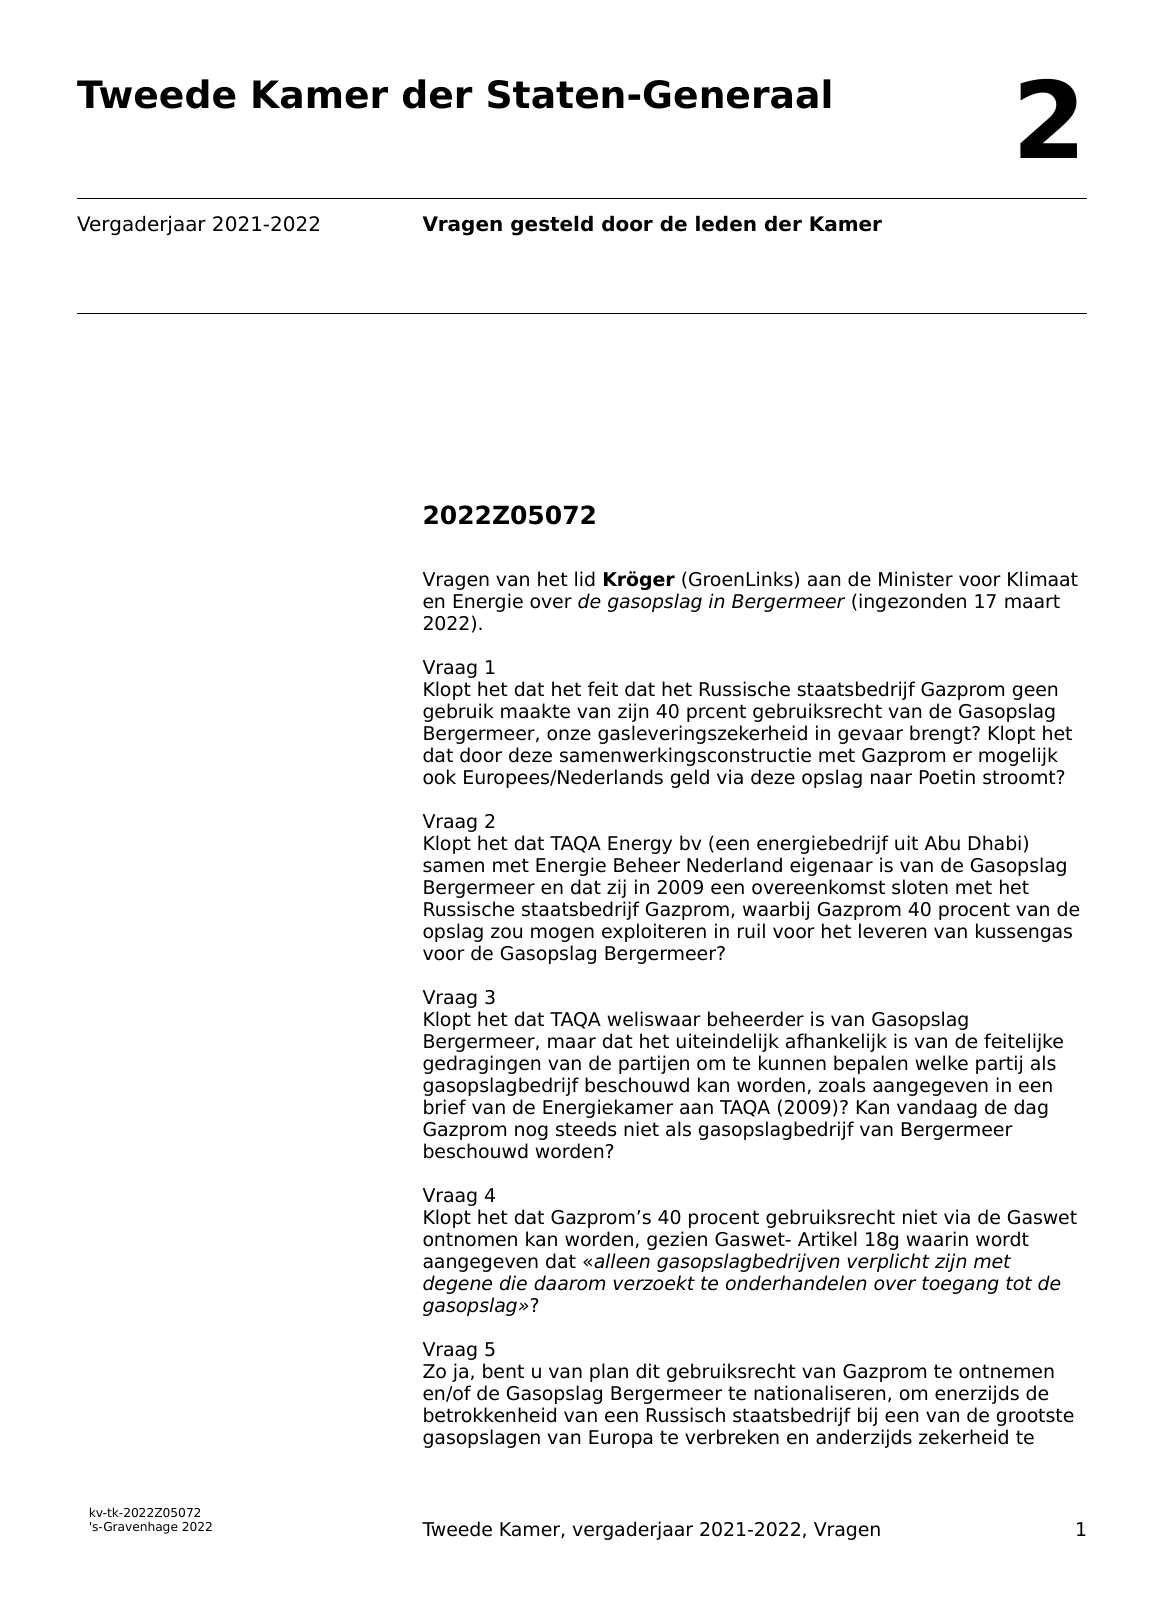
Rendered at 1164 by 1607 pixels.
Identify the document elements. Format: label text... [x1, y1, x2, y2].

table_header 2 [886, 59, 1087, 198]
text Klopt het dat TAQA Energy bv (een energiebedrijf uit Abu Dhabi) samen met Energie Beheer Nederland eigenaar is van de Gasopslag Bergermeer en dat zij in 2009 een overeenkomst sloten met het Russische staatsbedrijf Gazprom, waarbij Gazprom 40 procent van de opslag zou mogen exploiteren in ruil voor het leveren van kussengas voor de Gasopslag Bergermeer? [422, 833, 1087, 965]
table_cell Vragen gesteld door de leden der Kamer [422, 199, 1087, 313]
text 's-Gravenhage 2022 [88, 1520, 323, 1534]
text Vraag 1 [422, 657, 1087, 679]
text Klopt het dat Gazprom’s 40 procent gebruiksrecht niet via de Gaswet ontnomen kan worden, gezien Gaswet- Artikel 18g waarin wordt aangegeven dat «alleen gasopslagbedrijven verplicht zijn met degene die daarom verzoekt te onderhandelen over toegang tot de gasopslag»? [422, 1207, 1087, 1317]
text Vragen van het lid Kröger (GroenLinks) aan de Minister voor Klimaat en Energie over de gasopslag in Bergermeer (ingezonden 17 maart 2022). [422, 569, 1087, 635]
text Klopt het dat het feit dat het Russische staatsbedrijf Gazprom geen gebruik maakte van zijn 40 prcent gebruiksrecht van de Gasopslag Bergermeer, onze gasleveringszekerheid in gevaar brengt? Klopt het dat door deze samenwerkingsconstructie met Gazprom er mogelijk ook Europees/Nederlands geld via deze opslag naar Poetin stroomt? [422, 679, 1087, 789]
text Zo ja, bent u van plan dit gebruiksrecht van Gazprom te ontnemen en/of de Gasopslag Bergermeer te nationaliseren, om enerzijds de betrokkenheid van een Russisch staatsbedrijf bij een van de grootste gasopslagen van Europa te verbreken en anderzijds zekerheid te [422, 1361, 1087, 1449]
text Vraag 2 [422, 811, 1087, 833]
text kv-tk-2022Z05072 [88, 1506, 323, 1520]
text Vraag 4 [422, 1185, 1087, 1207]
text 2022Z05072 [422, 501, 1087, 531]
table_cell Vergaderjaar 2021-2022 [77, 199, 422, 313]
table_header Tweede Kamer der Staten-Generaal [77, 59, 886, 198]
text Vraag 3 [422, 987, 1087, 1009]
text Vraag 5 [422, 1339, 1087, 1361]
text Klopt het dat TAQA weliswaar beheerder is van Gasopslag Bergermeer, maar dat het uiteindelijk afhankelijk is van de feitelijke gedragingen van de partijen om te kunnen bepalen welke partij als gasopslagbedrijf beschouwd kan worden, zoals aangegeven in een brief van de Energiekamer aan TAQA (2009)? Kan vandaag de dag Gazprom nog steeds niet als gasopslagbedrijf van Bergermeer beschouwd worden? [422, 1009, 1087, 1163]
